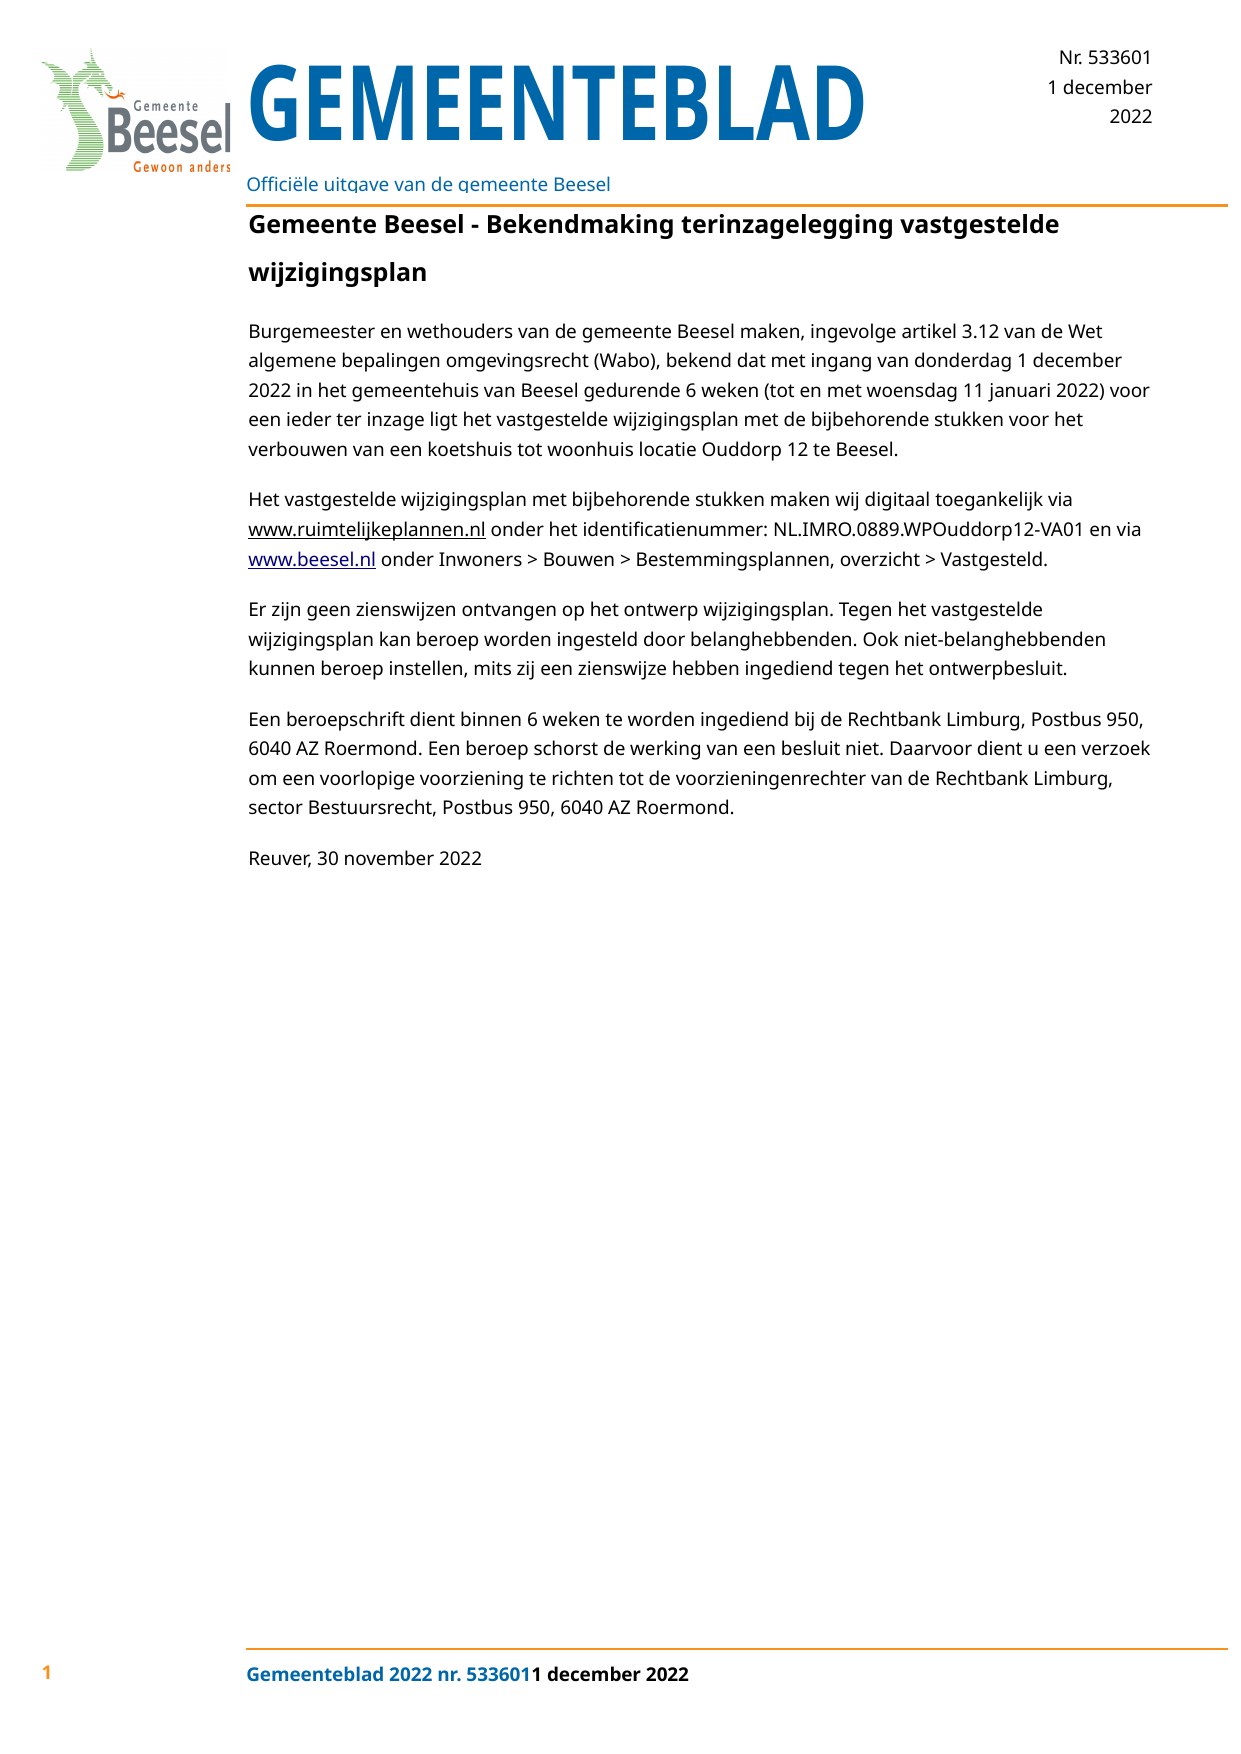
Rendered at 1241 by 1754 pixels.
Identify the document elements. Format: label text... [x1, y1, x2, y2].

text Het vastgestelde wijzigingsplan met bijbehorende stukken maken wij digitaal toegankelijk via www.ruimtelijkeplannen.nl onder het identificatienummer: NL.IMRO.0889.WPOuddorp12-VA01 en via www.beesel.nl onder Inwoners > Bouwen > Bestemmingsplannen, overzicht > Vastgesteld. [248, 487, 1152, 572]
text Reuver, 30 november 2022 [248, 845, 1152, 871]
text Gemeente Beesel - Bekendmaking terinzagelegging vastgestelde wijzigingsplan [248, 207, 1152, 288]
text Een beroepschrift dient binnen 6 weken te worden ingediend bij de Rechtbank Limburg, Postbus 950, 6040 AZ Roermond. Een beroep schorst de werking van een besluit niet. Daarvoor dient u een verzoek om een voorlopige voorziening te richten tot de voorzieningenrechter van de Rechtbank Limburg, sector Bestuursrecht, Postbus 950, 6040 AZ Roermond. [248, 706, 1152, 820]
picture [41, 47, 231, 172]
text Er zijn geen zienswijzen ontvangen op het ontwerp wijzigingsplan. Tegen het vastgestelde wijzigingsplan kan beroep worden ingesteld door belanghebbenden. Ook niet-belanghebbenden kunnen beroep instellen, mits zij een zienswijze hebben ingediend tegen het ontwerpbesluit. [248, 596, 1152, 681]
text Burgemeester en wethouders van de gemeente Beesel maken, ingevolge artikel 3.12 van de Wet algemene bepalingen omgevingsrecht (Wabo), bekend dat met ingang van donderdag 1 december 2022 in het gemeentehuis van Beesel gedurende 6 weken (tot en met woensdag 11 januari 2022) voor een ieder ter inzage ligt het vastgestelde wijzigingsplan met de bijbehorende stukken voor het verbouwen van een koetshuis tot woonhuis locatie Ouddorp 12 te Beesel. [248, 318, 1152, 462]
